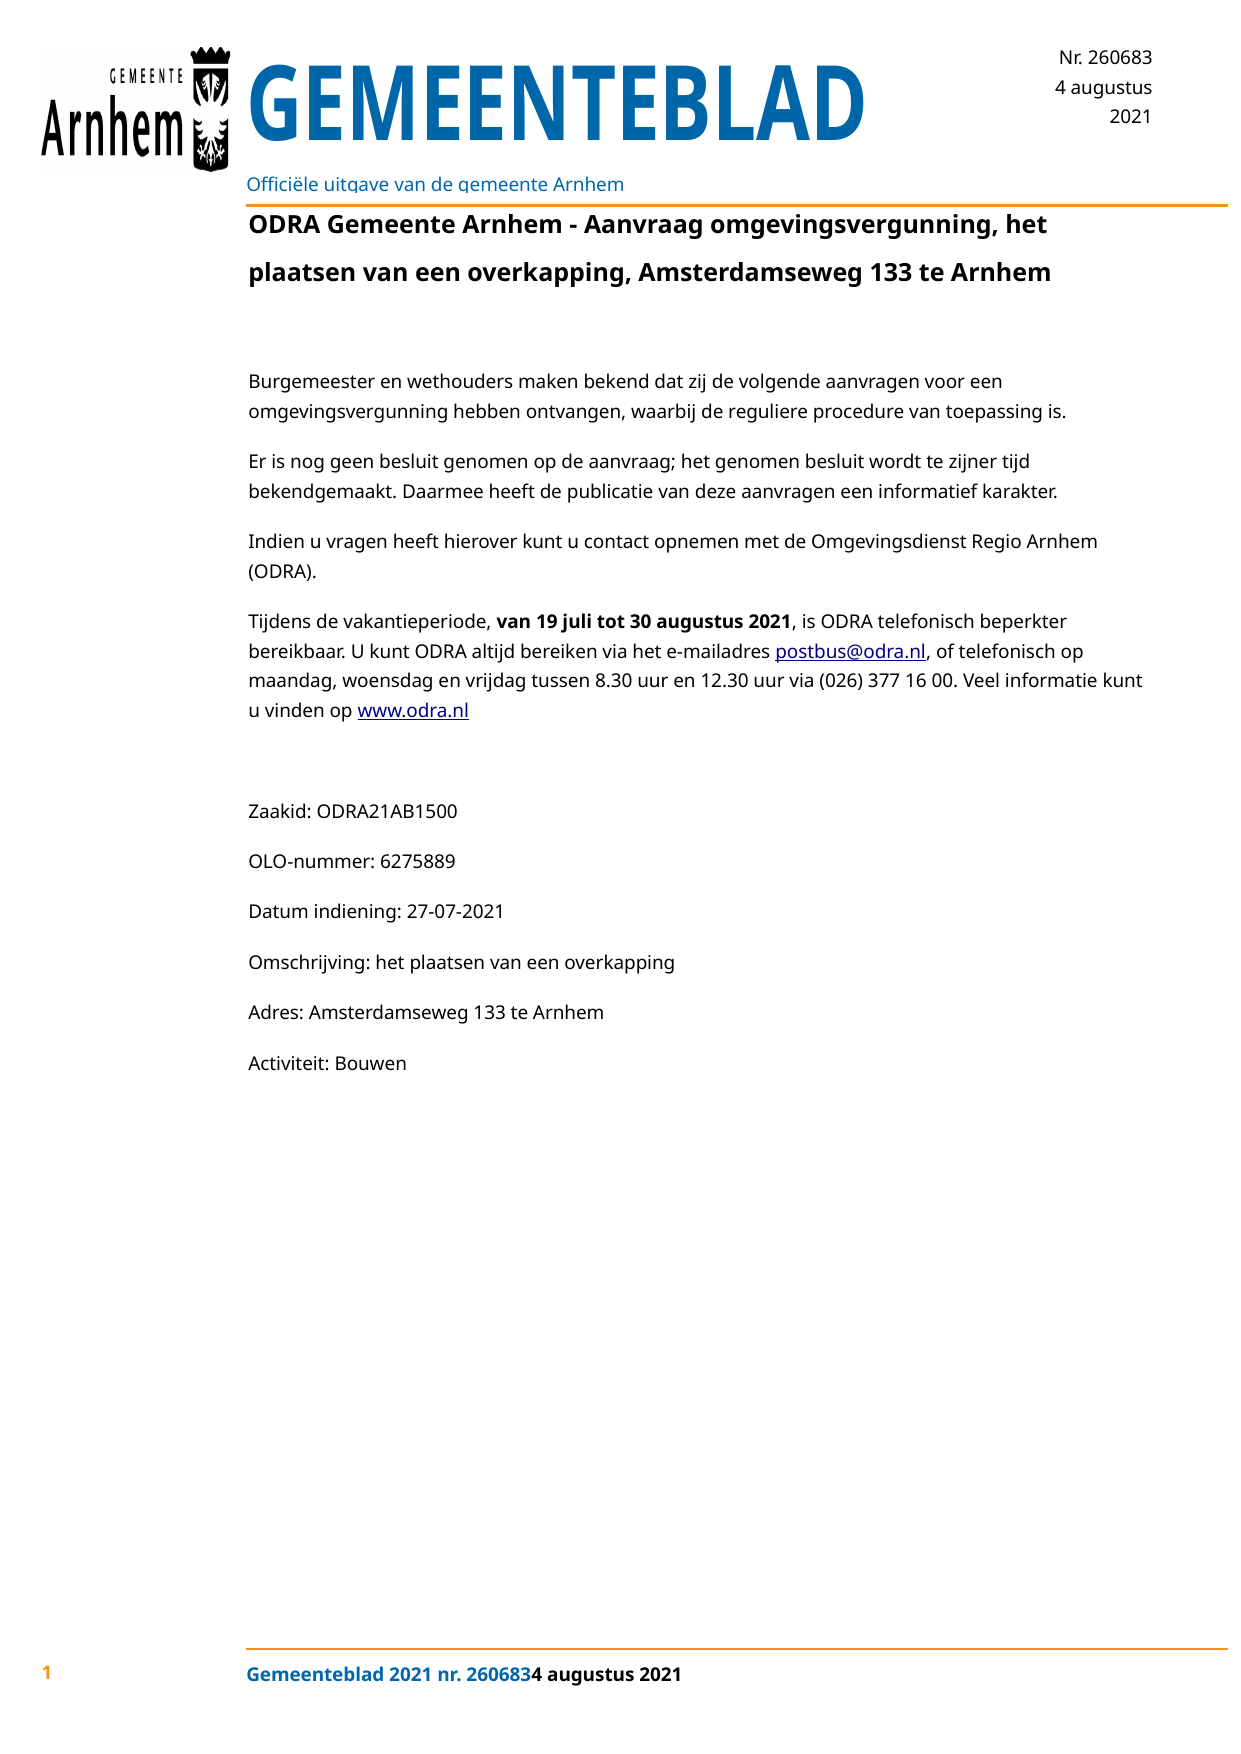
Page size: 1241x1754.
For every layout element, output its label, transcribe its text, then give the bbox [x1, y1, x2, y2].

text Er is nog geen besluit genomen op de aanvraag; het genomen besluit wordt te zijner tijd bekendgemaakt. Daarmee heeft de publicatie van deze aanvragen een informatief karakter. [248, 448, 1152, 504]
text Datum indiening: 27-07-2021 [248, 899, 1152, 924]
text Indien u vragen heeft hierover kunt u contact opnemen met de Omgevingsdienst Regio Arnhem (ODRA). [248, 528, 1152, 584]
picture [41, 47, 231, 172]
text Zaakid: ODRA21AB1500 [248, 798, 1152, 824]
text ODRA Gemeente Arnhem - Aanvraag omgevingsvergunning, het plaatsen van een overkapping, Amsterdamseweg 133 te Arnhem [248, 207, 1152, 288]
text Adres: Amsterdamseweg 133 te Arnhem [248, 999, 1152, 1025]
text Burgemeester en wethouders maken bekend dat zij de volgende aanvragen voor een omgevingsvergunning hebben ontvangen, waarbij de reguliere procedure van toepassing is. [248, 368, 1152, 424]
text OLO-nummer: 6275889 [248, 848, 1152, 874]
text Tijdens de vakantieperiode, van 19 juli tot 30 augustus 2021, is ODRA telefonisch beperkter bereikbaar. U kunt ODRA altijd bereiken via het e-mailadres postbus@odra.nl, of telefonisch op maandag, woensdag en vrijdag tussen 8.30 uur en 12.30 uur via (026) 377 16 00. Veel informatie kunt u vinden op www.odra.nl [248, 608, 1152, 723]
text Omschrijving: het plaatsen van een overkapping [248, 949, 1152, 975]
text Activiteit: Bouwen [248, 1050, 1152, 1076]
